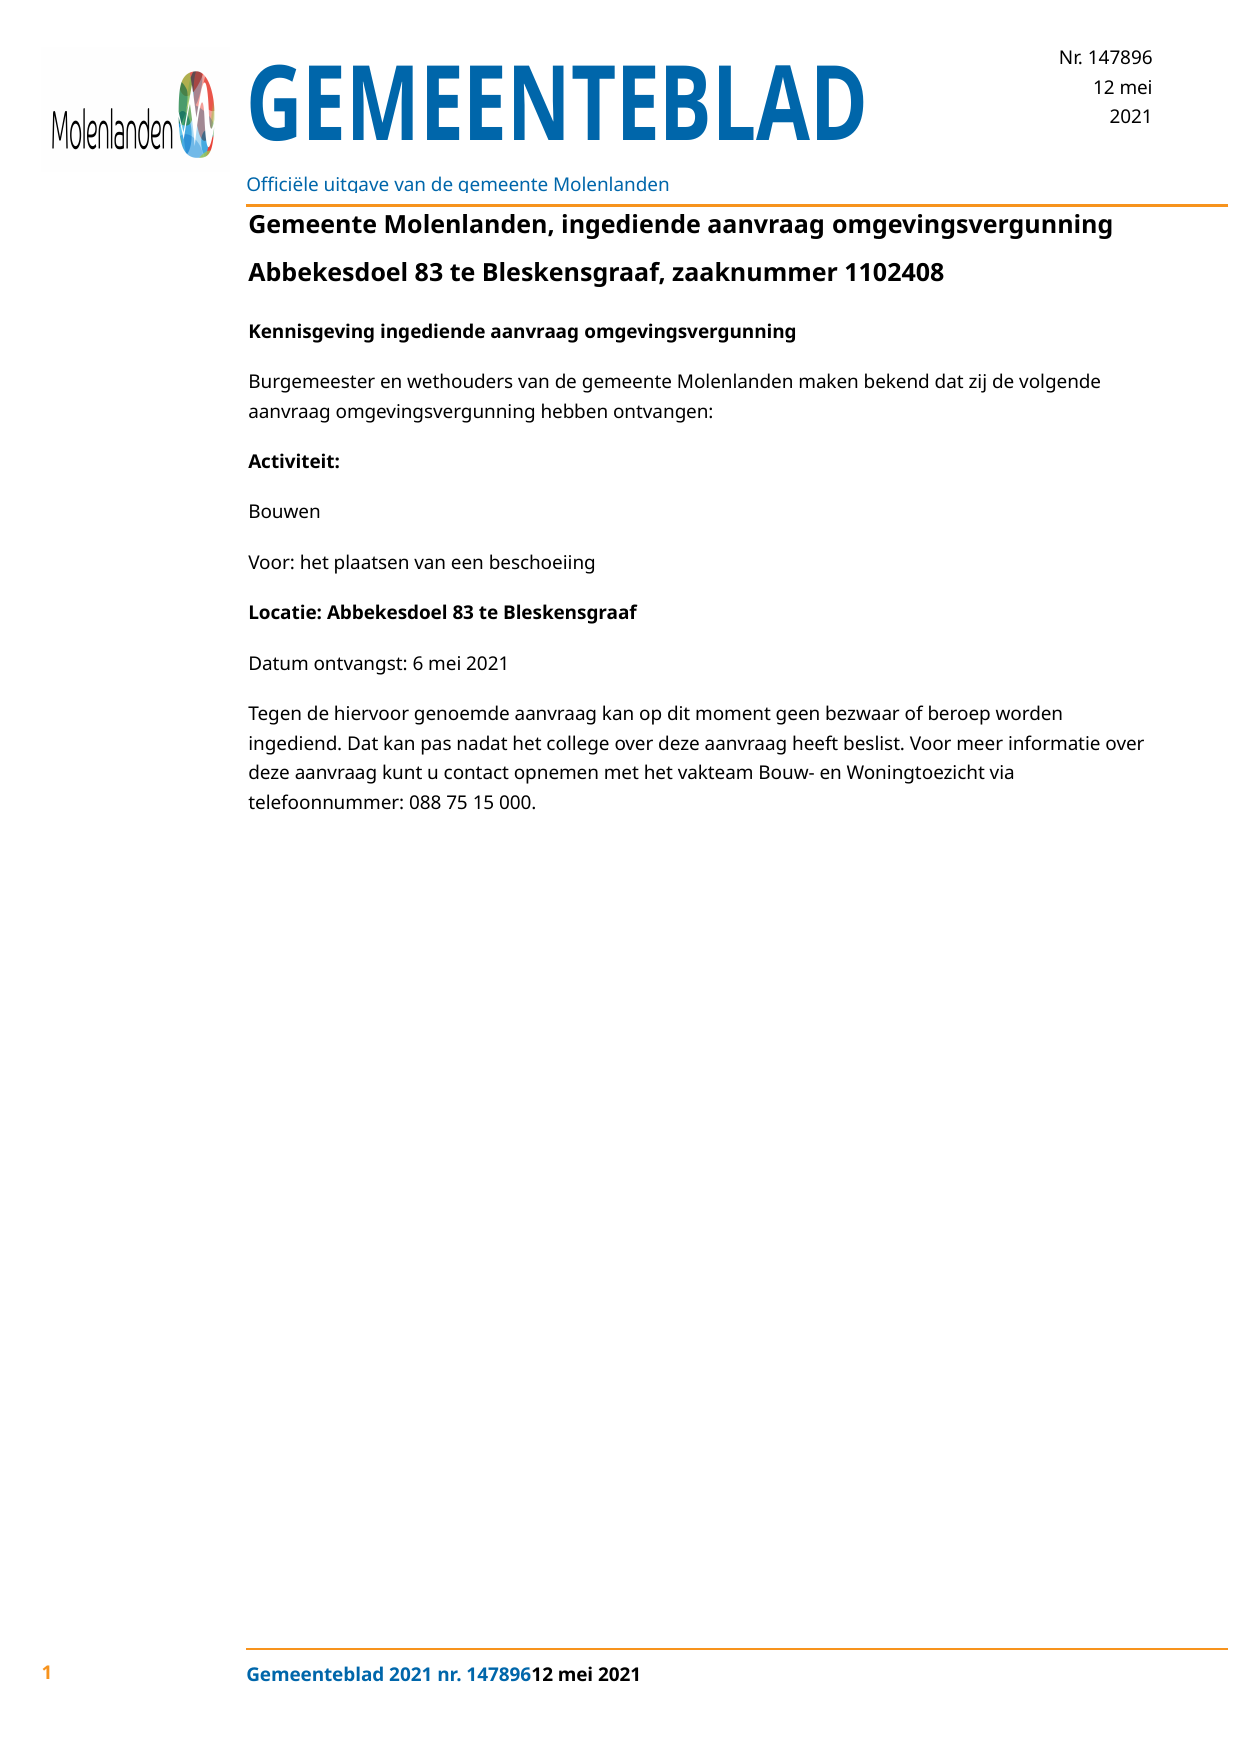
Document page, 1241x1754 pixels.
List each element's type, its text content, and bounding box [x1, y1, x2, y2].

text Kennisgeving ingediende aanvraag omgevingsvergunning [248, 318, 1152, 344]
text Datum ontvangst: 6 mei 2021 [248, 650, 1152, 676]
text Tegen de hiervoor genoemde aanvraag kan op dit moment geen bezwaar of beroep worden ingediend. Dat kan pas nadat het college over deze aanvraag heeft beslist. Voor meer informatie over deze aanvraag kunt u contact opnemen met het vakteam Bouw- en Woningtoezicht via telefoonnummer: 088 75 15 000. [248, 700, 1152, 815]
text Activiteit: [248, 448, 1152, 474]
text Bouwen [248, 499, 1152, 524]
text Voor: het plaatsen van een beschoeiing [248, 549, 1152, 575]
text Burgemeester en wethouders van de gemeente Molenlanden maken bekend dat zij de volgende aanvraag omgevingsvergunning hebben ontvangen: [248, 368, 1152, 424]
text Gemeente Molenlanden, ingediende aanvraag omgevingsvergunning Abbekesdoel 83 te Bleskensgraaf, zaaknummer 1102408 [248, 207, 1152, 288]
text Locatie: Abbekesdoel 83 te Bleskensgraaf [248, 599, 1152, 625]
picture [41, 47, 231, 172]
